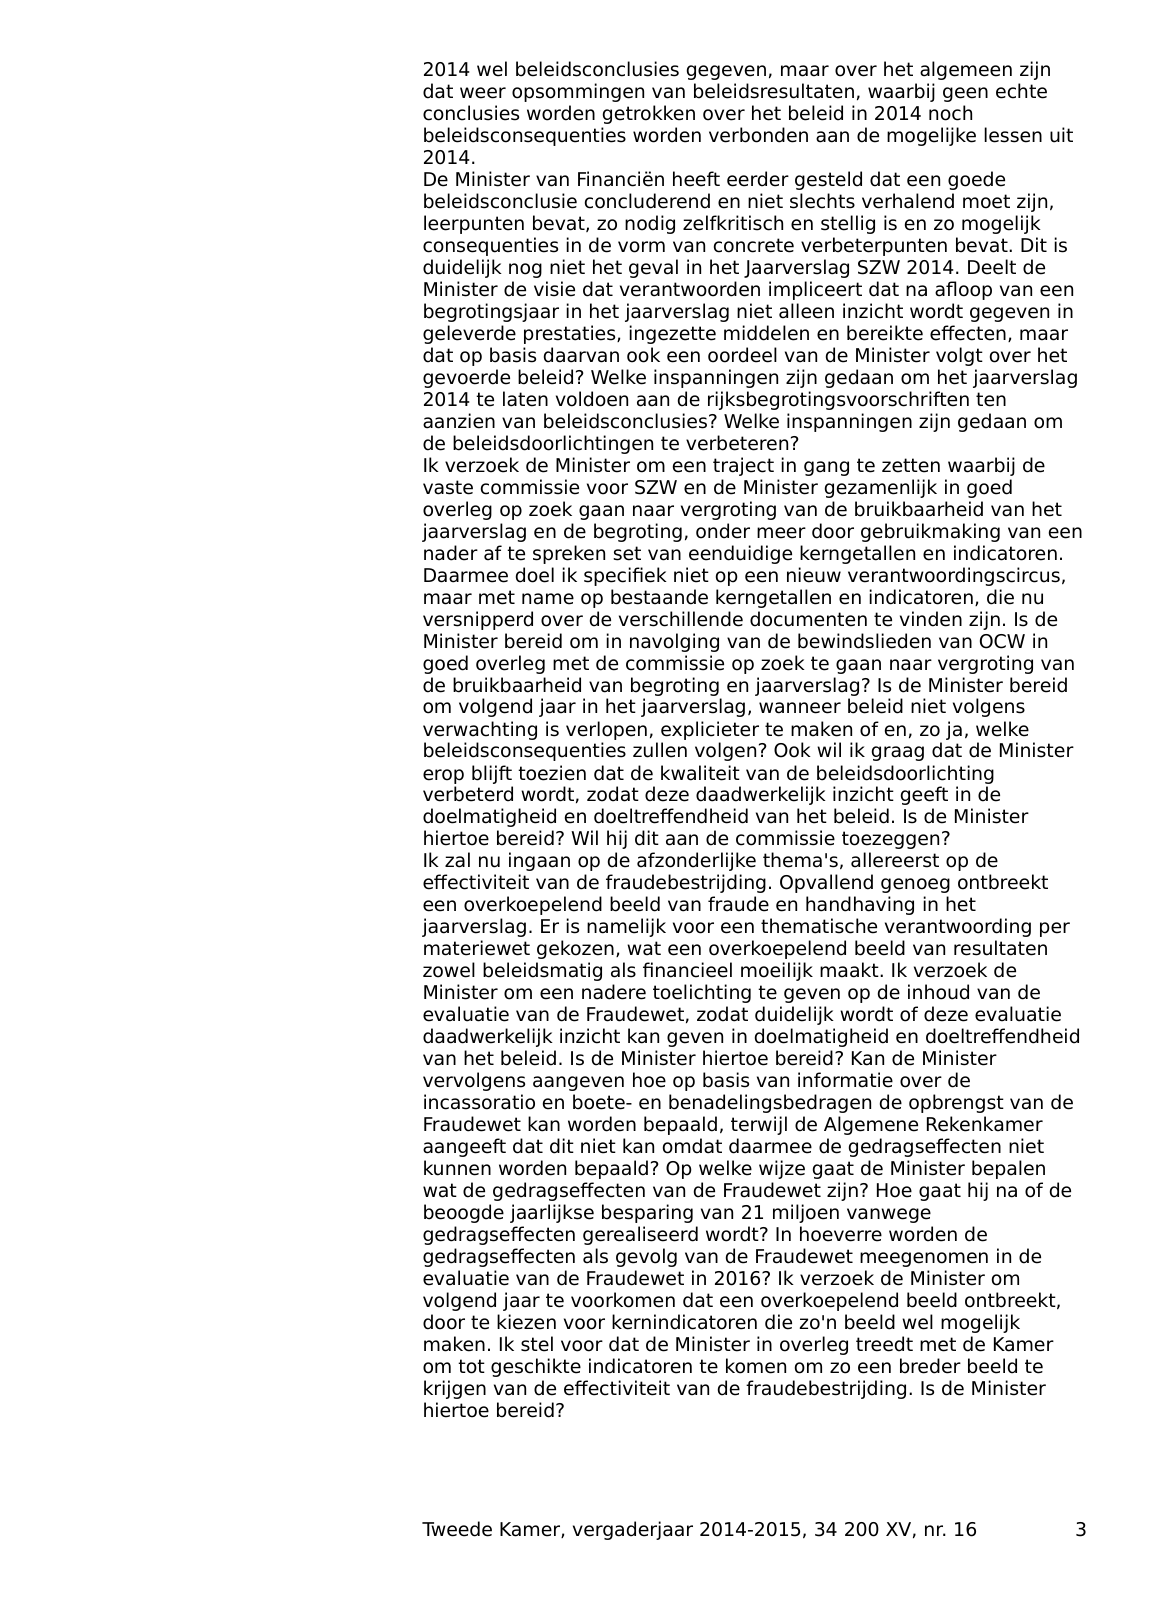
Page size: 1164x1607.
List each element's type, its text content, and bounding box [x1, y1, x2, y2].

text De Minister van Financiën heeft eerder gesteld dat een goede beleidsconclusie concluderend en niet slechts verhalend moet zijn, leerpunten bevat, zo nodig zelfkritisch en stellig is en zo mogelijk consequenties in de vorm van concrete verbeterpunten bevat. Dit is duidelijk nog niet het geval in het Jaarverslag SZW 2014. Deelt de Minister de visie dat verantwoorden impliceert dat na afloop van een begrotingsjaar in het jaarverslag niet alleen inzicht wordt gegeven in geleverde prestaties, ingezette middelen en bereikte effecten, maar dat op basis daarvan ook een oordeel van de Minister volgt over het gevoerde beleid? Welke inspanningen zijn gedaan om het jaarverslag 2014 te laten voldoen aan de rijksbegrotingsvoorschriften ten aanzien van beleidsconclusies? Welke inspanningen zijn gedaan om de beleidsdoorlichtingen te verbeteren? [422, 169, 1087, 455]
text 2014 wel beleidsconclusies gegeven, maar over het algemeen zijn dat weer opsommingen van beleidsresultaten, waarbij geen echte conclusies worden getrokken over het beleid in 2014 noch beleidsconsequenties worden verbonden aan de mogelijke lessen uit 2014. [422, 59, 1087, 169]
text Ik zal nu ingaan op de afzonderlijke thema's, allereerst op de effectiviteit van de fraudebestrijding. Opvallend genoeg ontbreekt een overkoepelend beeld van fraude en handhaving in het jaarverslag. Er is namelijk voor een thematische verantwoording per materiewet gekozen, wat een overkoepelend beeld van resultaten zowel beleidsmatig als financieel moeilijk maakt. Ik verzoek de Minister om een nadere toelichting te geven op de inhoud van de evaluatie van de Fraudewet, zodat duidelijk wordt of deze evaluatie daadwerkelijk inzicht kan geven in doelmatigheid en doeltreffendheid van het beleid. Is de Minister hiertoe bereid? Kan de Minister vervolgens aangeven hoe op basis van informatie over de incassoratio en boete- en benadelingsbedragen de opbrengst van de Fraudewet kan worden bepaald, terwijl de Algemene Rekenkamer aangeeft dat dit niet kan omdat daarmee de gedragseffecten niet kunnen worden bepaald? Op welke wijze gaat de Minister bepalen wat de gedragseffecten van de Fraudewet zijn? Hoe gaat hij na of de beoogde jaarlijkse besparing van 21 miljoen vanwege gedragseffecten gerealiseerd wordt? In hoeverre worden de gedragseffecten als gevolg van de Fraudewet meegenomen in de evaluatie van de Fraudewet in 2016? Ik verzoek de Minister om volgend jaar te voorkomen dat een overkoepelend beeld ontbreekt, door te kiezen voor kernindicatoren die zo'n beeld wel mogelijk maken. Ik stel voor dat de Minister in overleg treedt met de Kamer om tot geschikte indicatoren te komen om zo een breder beeld te krijgen van de effectiviteit van de fraudebestrijding. Is de Minister hiertoe bereid? [422, 850, 1087, 1422]
text Ik verzoek de Minister om een traject in gang te zetten waarbij de vaste commissie voor SZW en de Minister gezamenlijk in goed overleg op zoek gaan naar vergroting van de bruikbaarheid van het jaarverslag en de begroting, onder meer door gebruikmaking van een nader af te spreken set van eenduidige kerngetallen en indicatoren. Daarmee doel ik specifiek niet op een nieuw verantwoordingscircus, maar met name op bestaande kerngetallen en indicatoren, die nu versnipperd over de verschillende documenten te vinden zijn. Is de Minister bereid om in navolging van de bewindslieden van OCW in goed overleg met de commissie op zoek te gaan naar vergroting van de bruikbaarheid van begroting en jaarverslag? Is de Minister bereid om volgend jaar in het jaarverslag, wanneer beleid niet volgens verwachting is verlopen, explicieter te maken of en, zo ja, welke beleidsconsequenties zullen volgen? Ook wil ik graag dat de Minister erop blijft toezien dat de kwaliteit van de beleidsdoorlichting verbeterd wordt, zodat deze daadwerkelijk inzicht geeft in de doelmatigheid en doeltreffendheid van het beleid. Is de Minister hiertoe bereid? Wil hij dit aan de commissie toezeggen? [422, 455, 1087, 850]
